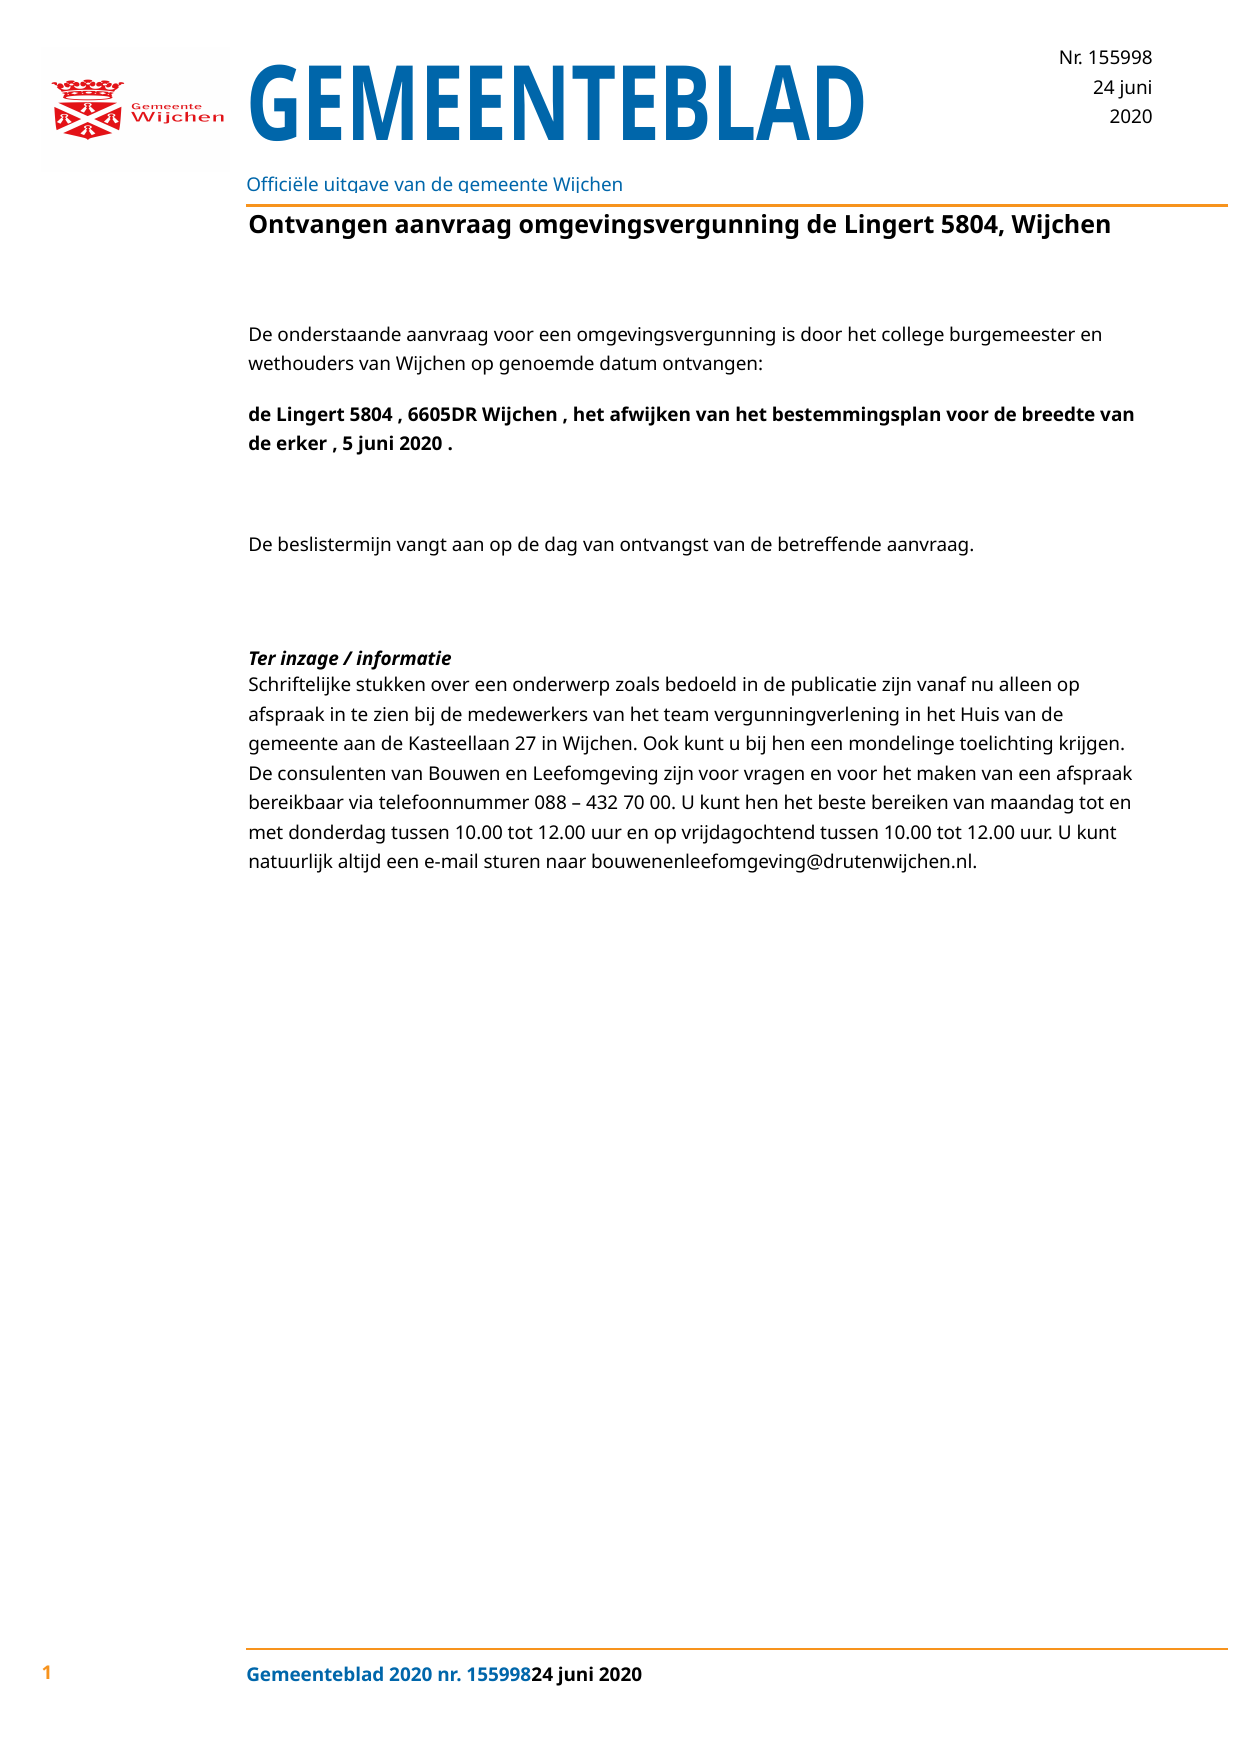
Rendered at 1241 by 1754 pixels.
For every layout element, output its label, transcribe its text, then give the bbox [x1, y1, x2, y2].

picture [41, 47, 231, 172]
text De beslistermijn vangt aan op de dag van ontvangst van de betreffende aanvraag. [248, 531, 1152, 557]
text De onderstaande aanvraag voor een omgevingsvergunning is door het college burgemeester en wethouders van Wijchen op genoemde datum ontvangen: [248, 321, 1152, 376]
text Schriftelijke stukken over een onderwerp zoals bedoeld in de publicatie zijn vanaf nu alleen op afspraak in te zien bij de medewerkers van het team vergunningverlening in het Huis van de gemeente aan de Kasteellaan 27 in Wijchen. Ook kunt u bij hen een mondelinge toelichting krijgen. De consulenten van Bouwen en Leefomgeving zijn voor vragen en voor het maken van een afspraak bereikbaar via telefoonnummer 088 – 432 70 00. U kunt hen het beste bereiken van maandag tot en met donderdag tussen 10.00 tot 12.00 uur en op vrijdagochtend tussen 10.00 tot 12.00 uur. U kunt natuurlijk altijd een e-mail sturen naar bouwenenleefomgeving@drutenwijchen.nl. [248, 671, 1152, 874]
text Ontvangen aanvraag omgevingsvergunning de Lingert 5804, Wijchen [248, 207, 1152, 241]
text Ter inzage / informatie [248, 646, 1152, 671]
text de Lingert 5804 , 6605DR Wijchen , het afwijken van het bestemmingsplan voor de breedte van de erker , 5 juni 2020 . [248, 401, 1152, 456]
